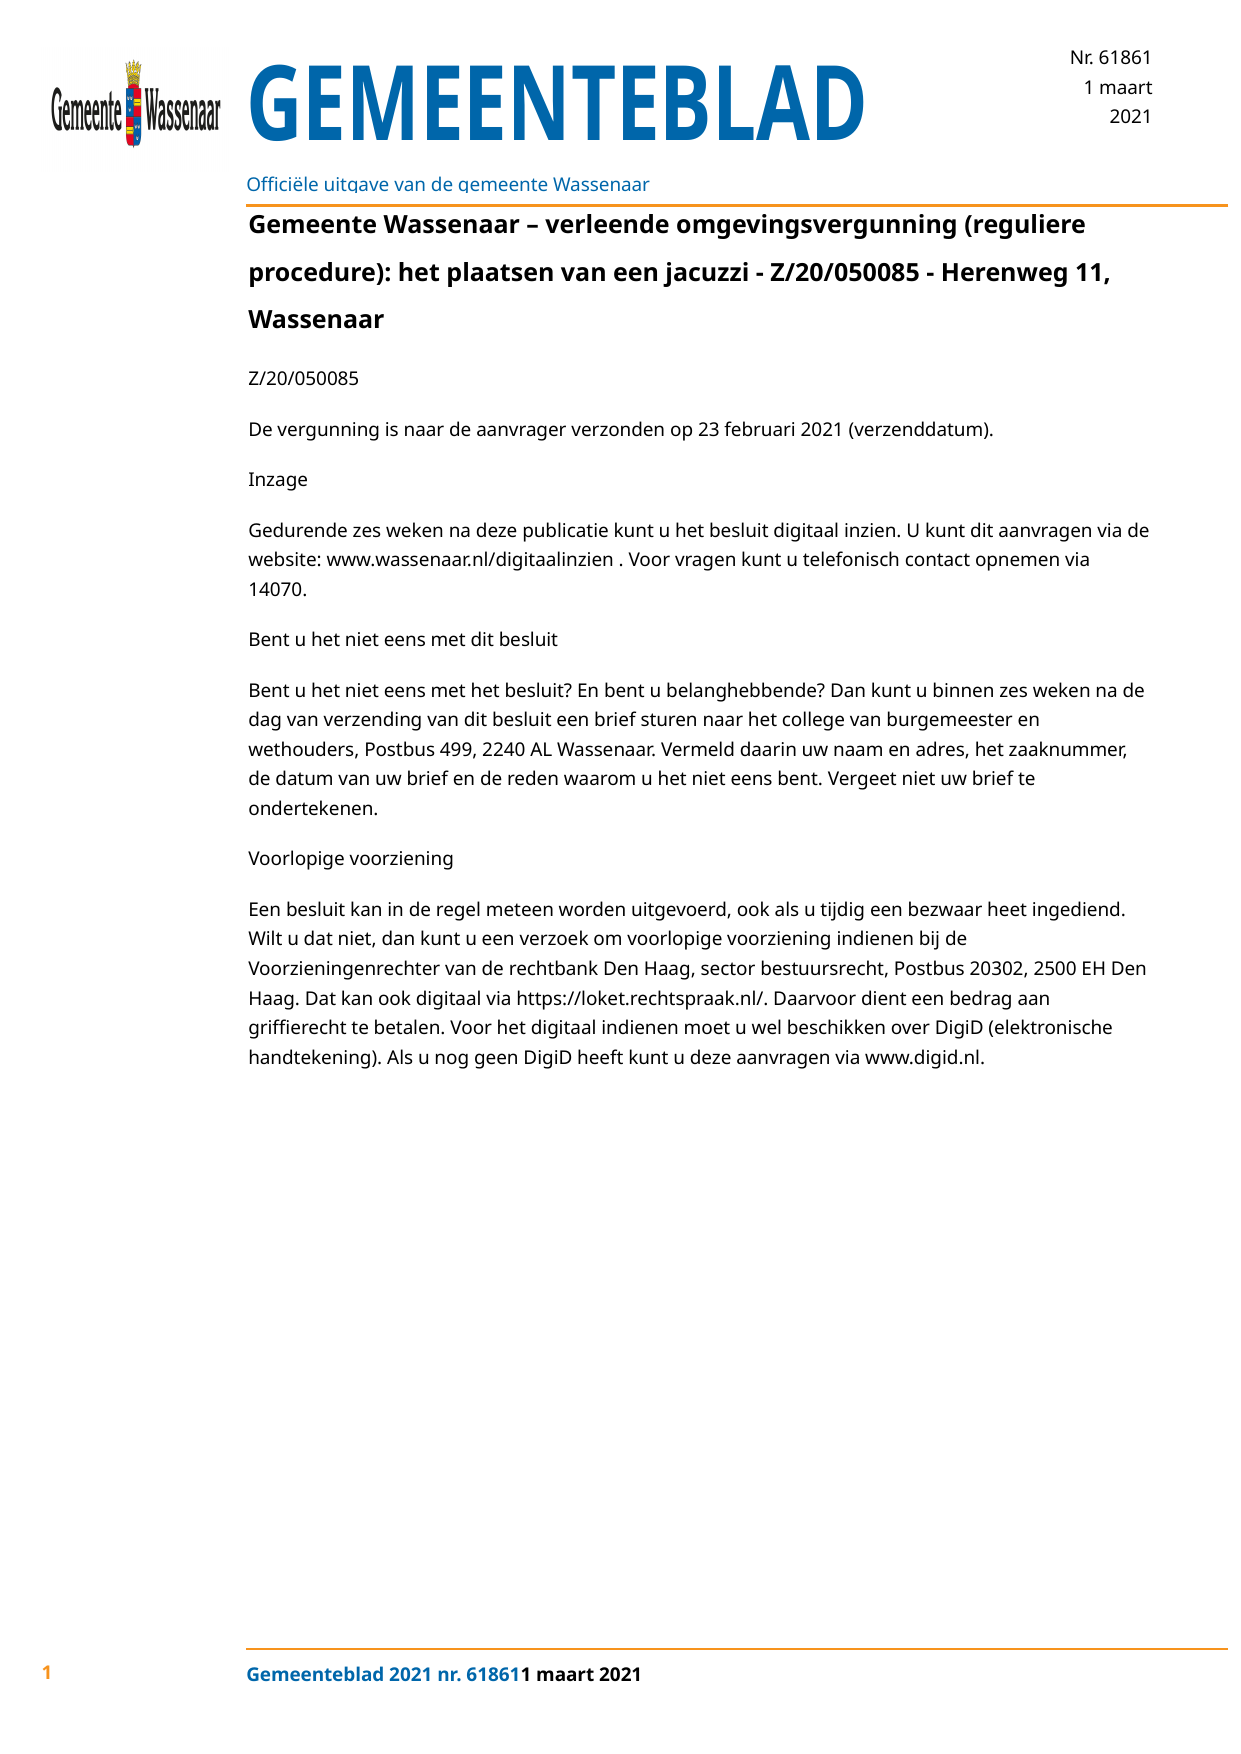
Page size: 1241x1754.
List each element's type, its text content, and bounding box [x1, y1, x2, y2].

text Voorlopige voorziening [248, 846, 1152, 871]
text Bent u het niet eens met het besluit? En bent u belanghebbende? Dan kunt u binnen zes weken na de dag van verzending van dit besluit een brief sturen naar het college van burgemeester en wethouders, Postbus 499, 2240 AL Wassenaar. Vermeld daarin uw naam en adres, het zaaknummer, de datum van uw brief en de reden waarom u het niet eens bent. Vergeet niet uw brief te ondertekenen. [248, 677, 1152, 821]
text Een besluit kan in de regel meteen worden uitgevoerd, ook als u tijdig een bezwaar heet ingediend. Wilt u dat niet, dan kunt u een verzoek om voorlopige voorziening indienen bij de Voorzieningenrechter van de rechtbank Den Haag, sector bestuursrecht, Postbus 20302, 2500 EH Den Haag. Dat kan ook digitaal via https://loket.rechtspraak.nl/. Daarvoor dient een bedrag aan griffierecht te betalen. Voor het digitaal indienen moet u wel beschikken over DigiD (elektronische handtekening). Als u nog geen DigiD heeft kunt u deze aanvragen via www.digid.nl. [248, 896, 1152, 1069]
text De vergunning is naar de aanvrager verzonden op 23 februari 2021 (verzenddatum). [248, 416, 1152, 442]
text Bent u het niet eens met dit besluit [248, 626, 1152, 652]
picture [41, 47, 231, 172]
text Gemeente Wassenaar – verleende omgevingsvergunning (reguliere procedure): het plaatsen van een jacuzzi - Z/20/050085 - Herenweg 11, Wassenaar [248, 207, 1152, 336]
text Inzage [248, 466, 1152, 492]
text Gedurende zes weken na deze publicatie kunt u het besluit digitaal inzien. U kunt dit aanvragen via de website: www.wassenaar.nl/digitaalinzien . Voor vragen kunt u telefonisch contact opnemen via 14070. [248, 517, 1152, 602]
text Z/20/050085 [248, 366, 1152, 391]
